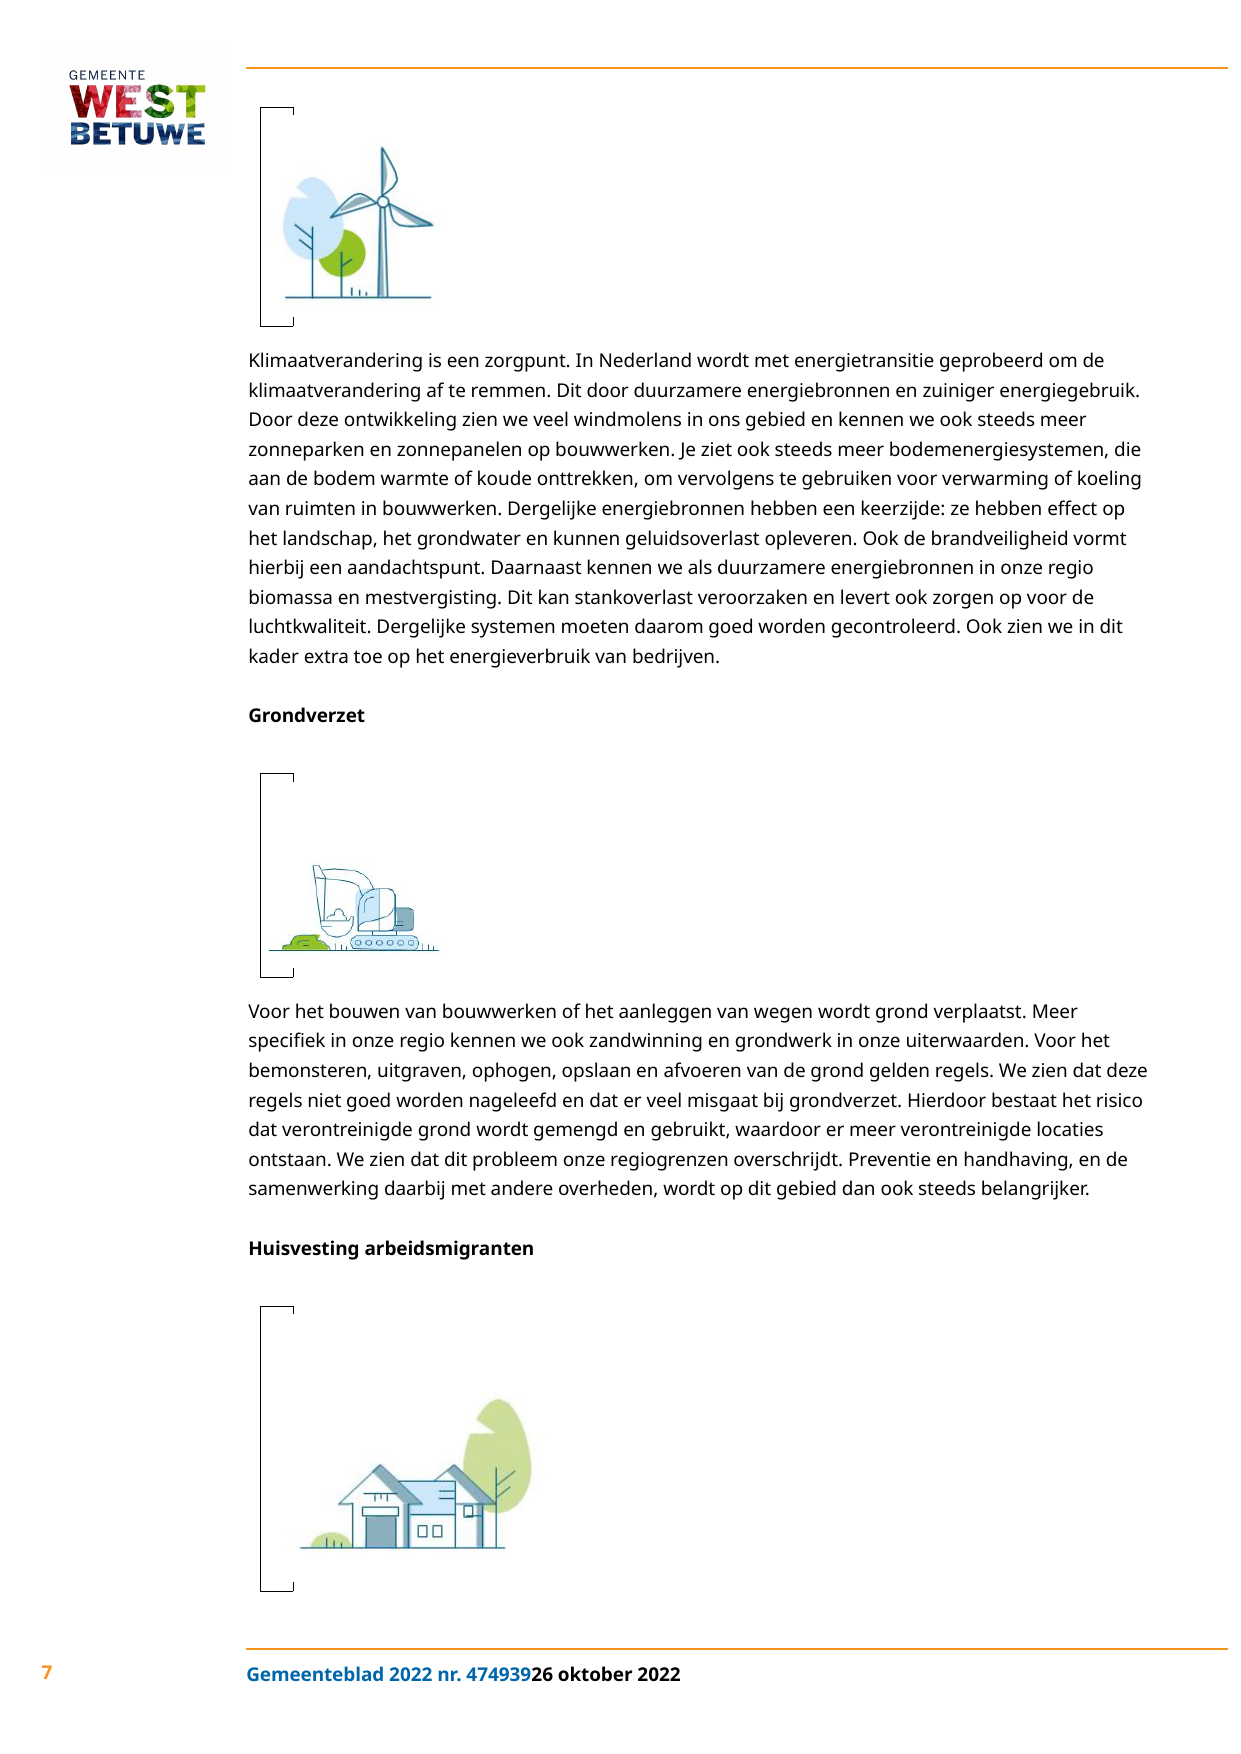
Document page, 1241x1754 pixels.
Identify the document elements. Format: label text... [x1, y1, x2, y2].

picture [268, 782, 447, 968]
picture [41, 47, 231, 172]
text Huisvesting arbeidsmigranten [248, 1235, 1152, 1260]
text Klimaatverandering is een zorgpunt. In Nederland wordt met energietransitie geprobeerd om de klimaatverandering af te remmen. Dit door duurzamere energiebronnen en zuiniger energiegebruik. Door deze ontwikkeling zien we veel windmolens in ons gebied en kennen we ook steeds meer zonneparken en zonnepanelen op bouwwerken. Je ziet ook steeds meer bodemenergiesystemen, die aan de bodem warmte of koude onttrekken, om vervolgens te gebruiken voor verwarming of koeling van ruimten in bouwwerken. Dergelijke energiebronnen hebben een keerzijde: ze hebben effect op het landschap, het grondwater en kunnen geluidsoverlast opleveren. Ook de brandveiligheid vormt hierbij een aandachtspunt. Daarnaast kennen we als duurzamere energiebronnen in onze regio biomassa en mestvergisting. Dit kan stankoverlast veroorzaken en levert ook zorgen op voor de luchtkwaliteit. Dergelijke systemen moeten daarom goed worden gecontroleerd. Ook zien we in dit kader extra toe op het energieverbruik van bedrijven. [248, 347, 1152, 669]
text Grondverzet [248, 702, 1152, 728]
picture [268, 115, 447, 317]
picture [268, 1314, 565, 1582]
text Voor het bouwen van bouwwerken of het aanleggen van wegen wordt grond verplaatst. Meer specifiek in onze regio kennen we ook zandwinning en grondwerk in onze uiterwaarden. Voor het bemonsteren, uitgraven, ophogen, opslaan en afvoeren van de grond gelden regels. We zien dat deze regels niet goed worden nageleefd en dat er veel misgaat bij grondverzet. Hierdoor bestaat het risico dat verontreinigde grond wordt gemengd en gebruikt, waardoor er meer verontreinigde locaties ontstaan. We zien dat dit probleem onze regiogrenzen overschrijdt. Preventie en handhaving, en de samenwerking daarbij met andere overheden, wordt op dit gebied dan ook steeds belangrijker. [248, 998, 1152, 1201]
